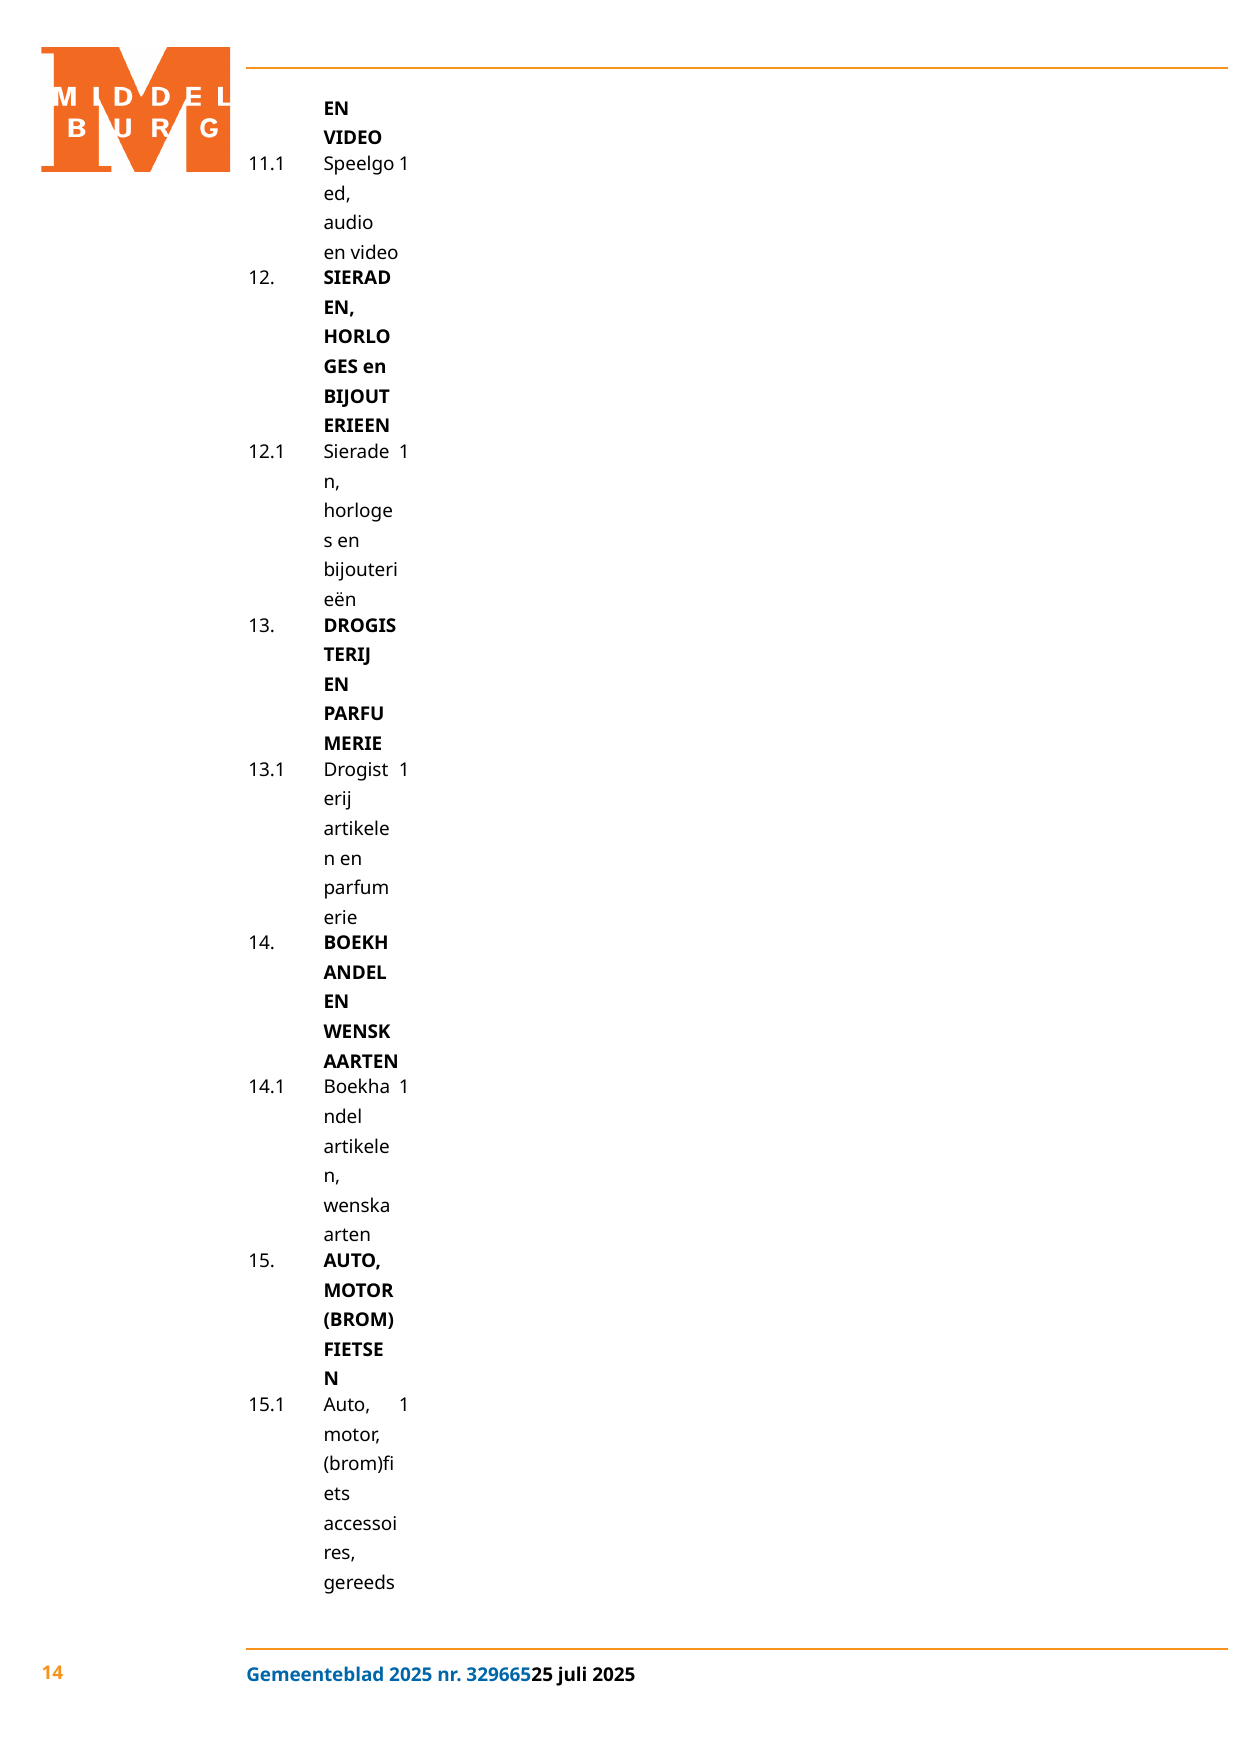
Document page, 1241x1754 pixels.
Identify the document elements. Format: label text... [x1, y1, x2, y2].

table_cell [700, 95, 775, 150]
table_cell [474, 756, 549, 929]
table_cell [625, 1074, 700, 1247]
picture [41, 47, 231, 172]
table_cell [474, 150, 549, 264]
table_cell [775, 1074, 850, 1247]
table_cell [1001, 1247, 1076, 1391]
table_cell [549, 1247, 624, 1391]
table_cell [1076, 150, 1152, 264]
table_cell [1001, 438, 1076, 612]
table_cell [549, 930, 624, 1074]
table_cell 13.1 [248, 756, 323, 929]
table_cell [850, 265, 926, 438]
table_cell [850, 612, 926, 756]
table_cell [1001, 150, 1076, 264]
table_cell EN VIDEO [323, 95, 398, 150]
table_cell [625, 95, 700, 150]
table_cell 14. [248, 930, 323, 1074]
table_cell [625, 438, 700, 612]
table_cell [549, 265, 624, 438]
table_cell [926, 1391, 1001, 1594]
table_cell [700, 612, 775, 756]
table_cell [549, 612, 624, 756]
table_cell [474, 265, 549, 438]
table_cell [1001, 612, 1076, 756]
table_cell [926, 756, 1001, 929]
table_cell [775, 95, 850, 150]
table_cell 15. [248, 1247, 323, 1391]
table_cell 1 [399, 438, 474, 612]
table_cell [474, 1074, 549, 1247]
table_cell 15.1 [248, 1391, 323, 1594]
table_cell [700, 1074, 775, 1247]
table_cell [850, 150, 926, 264]
table_cell [775, 1247, 850, 1391]
table_cell [926, 1247, 1001, 1391]
table_cell [700, 930, 775, 1074]
table_cell 12. [248, 265, 323, 438]
table_cell 1 [399, 1391, 474, 1594]
table_cell [926, 612, 1001, 756]
table_cell [926, 930, 1001, 1074]
table_cell [474, 612, 549, 756]
table_cell [399, 612, 474, 756]
table_cell [625, 756, 700, 929]
table_cell [549, 1074, 624, 1247]
table_cell [474, 930, 549, 1074]
table_cell [850, 756, 926, 929]
table_cell AUTO, MOTOR (BROM)FIETSEN [323, 1247, 398, 1391]
table_cell [926, 438, 1001, 612]
table_cell Boekhandel artikelen, wenskaarten [323, 1074, 398, 1247]
table_cell [549, 150, 624, 264]
table_cell [549, 95, 624, 150]
table_cell [625, 1391, 700, 1594]
table_cell [625, 265, 700, 438]
table_cell [700, 1391, 775, 1594]
table_cell BOEKHANDEL EN WENSKAARTEN [323, 930, 398, 1074]
table_cell [474, 95, 549, 150]
table_cell [850, 1074, 926, 1247]
table_cell [700, 1247, 775, 1391]
table_cell [625, 930, 700, 1074]
table_cell [625, 1247, 700, 1391]
table_cell [474, 1391, 549, 1594]
table_cell [1076, 1247, 1152, 1391]
table_cell [1076, 95, 1152, 150]
table_cell 1 [399, 1074, 474, 1247]
table_cell [850, 930, 926, 1074]
table_cell [775, 265, 850, 438]
table_cell [926, 1074, 1001, 1247]
table_cell [474, 438, 549, 612]
table_cell DROGISTERIJ EN PARFUMERIE [323, 612, 398, 756]
table_cell [549, 756, 624, 929]
table_cell [775, 438, 850, 612]
table_cell 11.1 [248, 150, 323, 264]
table_cell [775, 1391, 850, 1594]
table_cell [850, 1391, 926, 1594]
table_cell [1001, 1074, 1076, 1247]
table_cell [1001, 265, 1076, 438]
table_cell [700, 756, 775, 929]
table_cell 12.1 [248, 438, 323, 612]
table_cell [1076, 612, 1152, 756]
table_cell [850, 95, 926, 150]
table_cell [1076, 756, 1152, 929]
table_cell [474, 1247, 549, 1391]
table_cell [926, 150, 1001, 264]
table_cell [1001, 930, 1076, 1074]
table_cell [1076, 1074, 1152, 1247]
table_cell [1076, 438, 1152, 612]
table_cell 1 [399, 150, 474, 264]
table_cell [700, 265, 775, 438]
table_cell [1001, 95, 1076, 150]
table_cell [549, 438, 624, 612]
table_cell [1001, 1391, 1076, 1594]
table_cell Speelgoed, audio en video [323, 150, 398, 264]
table_cell [1076, 1391, 1152, 1594]
table_cell [850, 438, 926, 612]
table_cell Auto, motor, (brom)fiets accessoires, gereeds [323, 1391, 398, 1594]
table_cell [700, 150, 775, 264]
table_cell [625, 612, 700, 756]
table_cell Drogisterij artikelen en parfumerie [323, 756, 398, 929]
table_cell [926, 265, 1001, 438]
table_cell [399, 95, 474, 150]
table_cell Sieraden, horloges en bijouterieën [323, 438, 398, 612]
table_cell [399, 265, 474, 438]
table_cell [850, 1247, 926, 1391]
table_cell [926, 95, 1001, 150]
table_cell 14.1 [248, 1074, 323, 1247]
table_cell [775, 150, 850, 264]
table_cell [399, 930, 474, 1074]
table_cell [700, 438, 775, 612]
table_cell [1076, 265, 1152, 438]
table_cell 1 [399, 756, 474, 929]
table_cell [775, 612, 850, 756]
table_cell [625, 150, 700, 264]
table_cell [1001, 756, 1076, 929]
table_cell [549, 1391, 624, 1594]
table_cell [248, 95, 323, 150]
table_cell [775, 930, 850, 1074]
table_cell [775, 756, 850, 929]
table_cell [1076, 930, 1152, 1074]
table_cell SIERADEN, HORLOGES en BIJOUTERIEEN [323, 265, 398, 438]
table_cell 13. [248, 612, 323, 756]
table_cell [399, 1247, 474, 1391]
